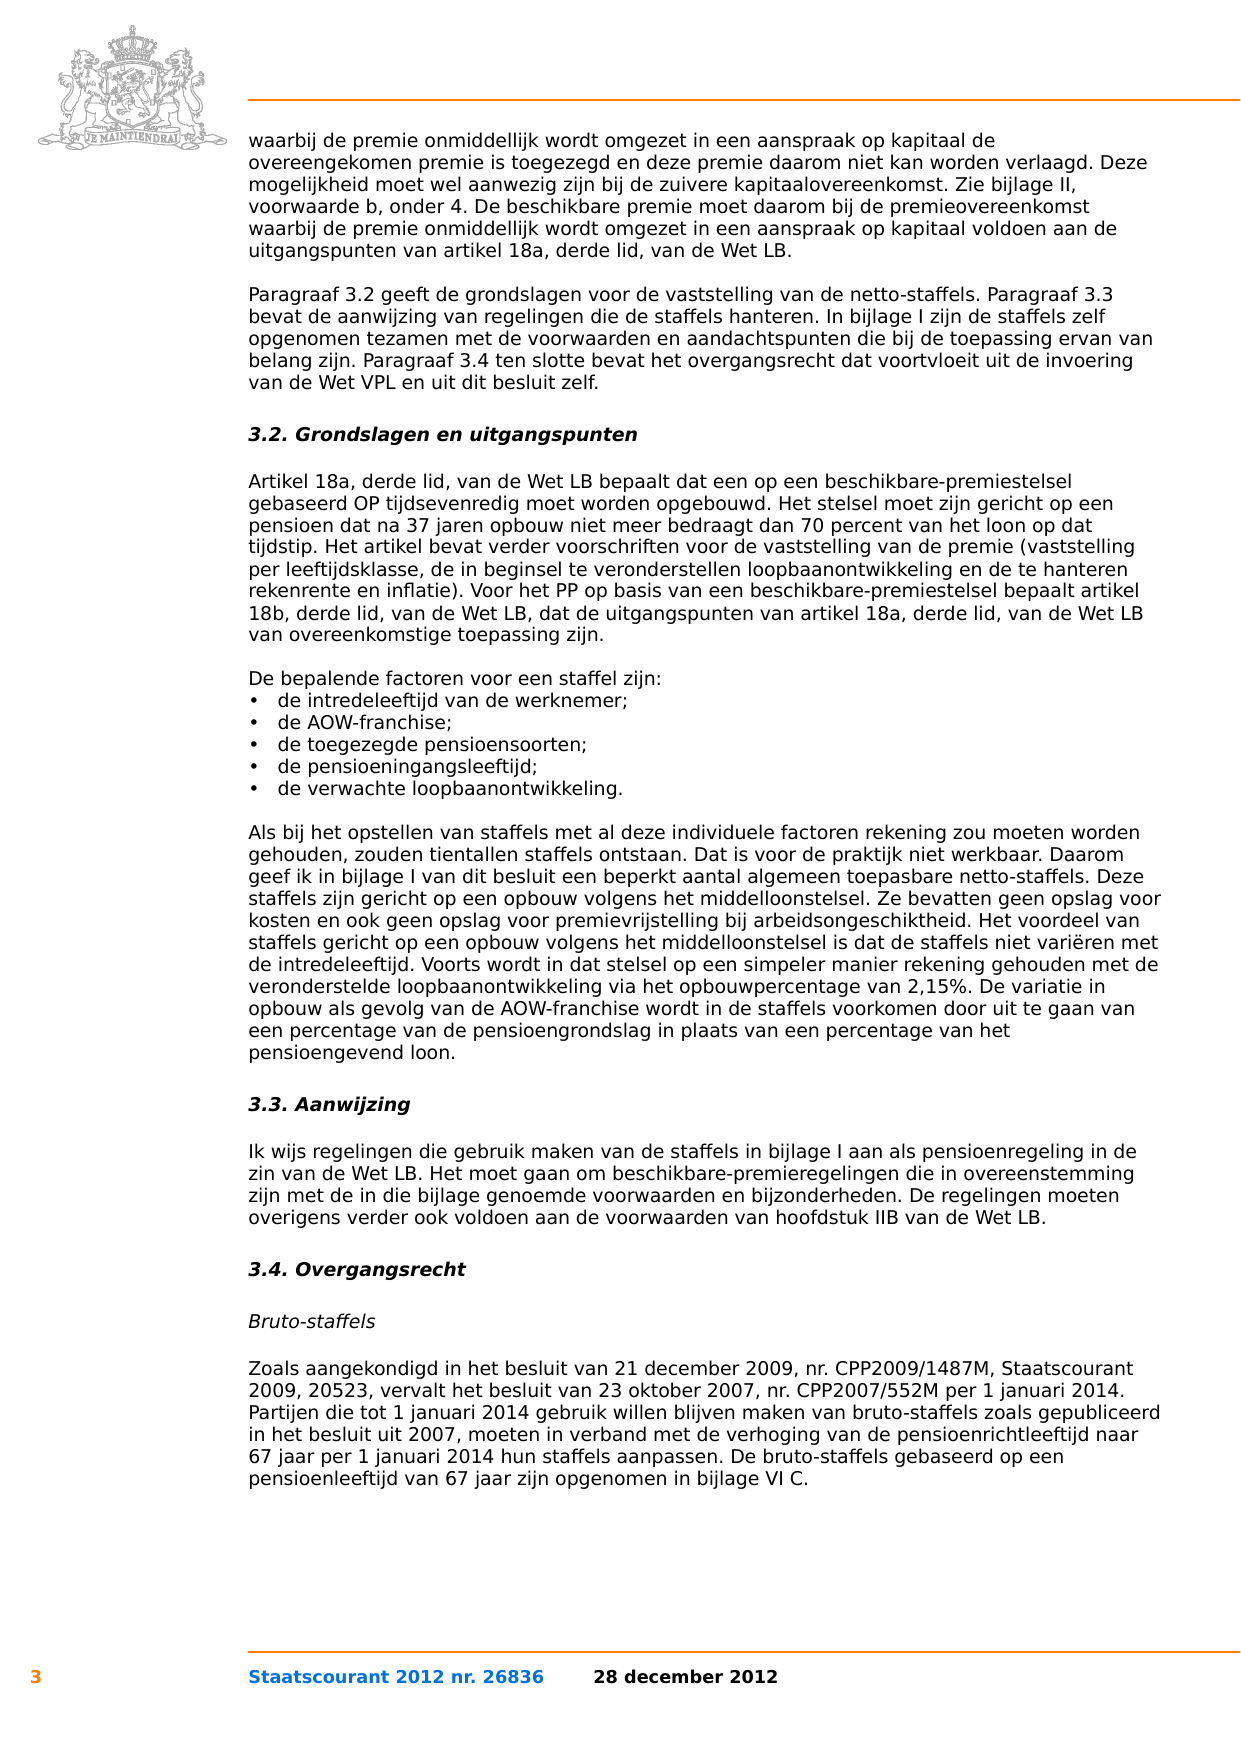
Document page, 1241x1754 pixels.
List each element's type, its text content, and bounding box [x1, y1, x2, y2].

subtitle 3.3. Aanwijzing [248, 1094, 1163, 1116]
text • de verwachte loopbaanontwikkeling. [248, 778, 1163, 800]
text Als bij het opstellen van staffels met al deze individuele factoren rekening zou moeten worden gehouden, zouden tientallen staffels ontstaan. Dat is voor de praktijk niet werkbaar. Daarom geef ik in bijlage I van dit besluit een beperkt aantal algemeen toepasbare netto-staffels. Deze staffels zijn gericht op een opbouw volgens het middelloonstelsel. Ze bevatten geen opslag voor kosten en ook geen opslag voor premievrijstelling bij arbeidsongeschiktheid. Het voordeel van staffels gericht op een opbouw volgens het middelloonstelsel is dat de staffels niet variëren met de intredeleeftijd. Voorts wordt in dat stelsel op een simpeler manier rekening gehouden met de veronderstelde loopbaanontwikkeling via het opbouwpercentage van 2,15%. De variatie in opbouw als gevolg van de AOW-franchise wordt in de staffels voorkomen door uit te gaan van een percentage van de pensioengrondslag in plaats van een percentage van het pensioengevend loon. [248, 822, 1163, 1064]
text Artikel 18a, derde lid, van de Wet LB bepaalt dat een op een beschikbare-premiestelsel gebaseerd OP tijdsevenredig moet worden opgebouwd. Het stelsel moet zijn gericht op een pensioen dat na 37 jaren opbouw niet meer bedraagt dan 70 percent van het loon op dat tijdstip. Het artikel bevat verder voorschriften voor de vaststelling van de premie (vaststelling per leeftijdsklasse, de in beginsel te veronderstellen loopbaanontwikkeling en de te hanteren rekenrente en inflatie). Voor het PP op basis van een beschikbare-premiestelsel bepaalt artikel 18b, derde lid, van de Wet LB, dat de uitgangspunten van artikel 18a, derde lid, van de Wet LB van overeenkomstige toepassing zijn. [248, 471, 1163, 646]
text De bepalende factoren voor een staffel zijn: [248, 668, 1163, 690]
text • de pensioeningangsleeftijd; [248, 756, 1163, 778]
subtitle 3.2. Grondslagen en uitgangspunten [248, 423, 1163, 446]
text • de intredeleeftijd van de werknemer; [248, 690, 1163, 712]
text Ik wijs regelingen die gebruik maken van de staffels in bijlage I aan als pensioenregeling in de zin van de Wet LB. Het moet gaan om beschikbare-premieregelingen die in overeenstemming zijn met de in die bijlage genoemde voorwaarden en bijzonderheden. De regelingen moeten overigens verder ook voldoen aan de voorwaarden van hoofdstuk IIB van de Wet LB. [248, 1141, 1163, 1229]
text • de toegezegde pensioensoorten; [248, 734, 1163, 756]
subtitle 3.4. Overgangsrecht [248, 1259, 1163, 1281]
text Zoals aangekondigd in het besluit van 21 december 2009, nr. CPP2009/1487M, Staatscourant 2009, 20523, vervalt het besluit van 23 oktober 2007, nr. CPP2007/552M per 1 januari 2014. Partijen die tot 1 januari 2014 gebruik willen blijven maken van bruto-staffels zoals gepubliceerd in het besluit uit 2007, moeten in verband met de verhoging van de pensioenrichtleeftijd naar 67 jaar per 1 januari 2014 hun staffels aanpassen. De bruto-staffels gebaseerd op een pensioenleeftijd van 67 jaar zijn opgenomen in bijlage VI C. [248, 1358, 1163, 1489]
text • de AOW-franchise; [248, 712, 1163, 734]
text waarbij de premie onmiddellijk wordt omgezet in een aanspraak op kapitaal de overeengekomen premie is toegezegd en deze premie daarom niet kan worden verlaagd. Deze mogelijkheid moet wel aanwezig zijn bij de zuivere kapitaalovereenkomst. Zie bijlage II, voorwaarde b, onder 4. De beschikbare premie moet daarom bij de premieovereenkomst waarbij de premie onmiddellijk wordt omgezet in een aanspraak op kapitaal voldoen aan de uitgangspunten van artikel 18a, derde lid, van de Wet LB. [248, 130, 1163, 262]
subtitle Bruto-staffels [248, 1311, 1163, 1333]
text Paragraaf 3.2 geeft de grondslagen voor de vaststelling van de netto-staffels. Paragraaf 3.3 bevat de aanwijzing van regelingen die de staffels hanteren. In bijlage I zijn de staffels zelf opgenomen tezamen met de voorwaarden en aandachtspunten die bij de toepassing ervan van belang zijn. Paragraaf 3.4 ten slotte bevat het overgangsrecht dat voortvloeit uit de invoering van de Wet VPL en uit dit besluit zelf. [248, 284, 1163, 393]
picture [38, 25, 227, 150]
